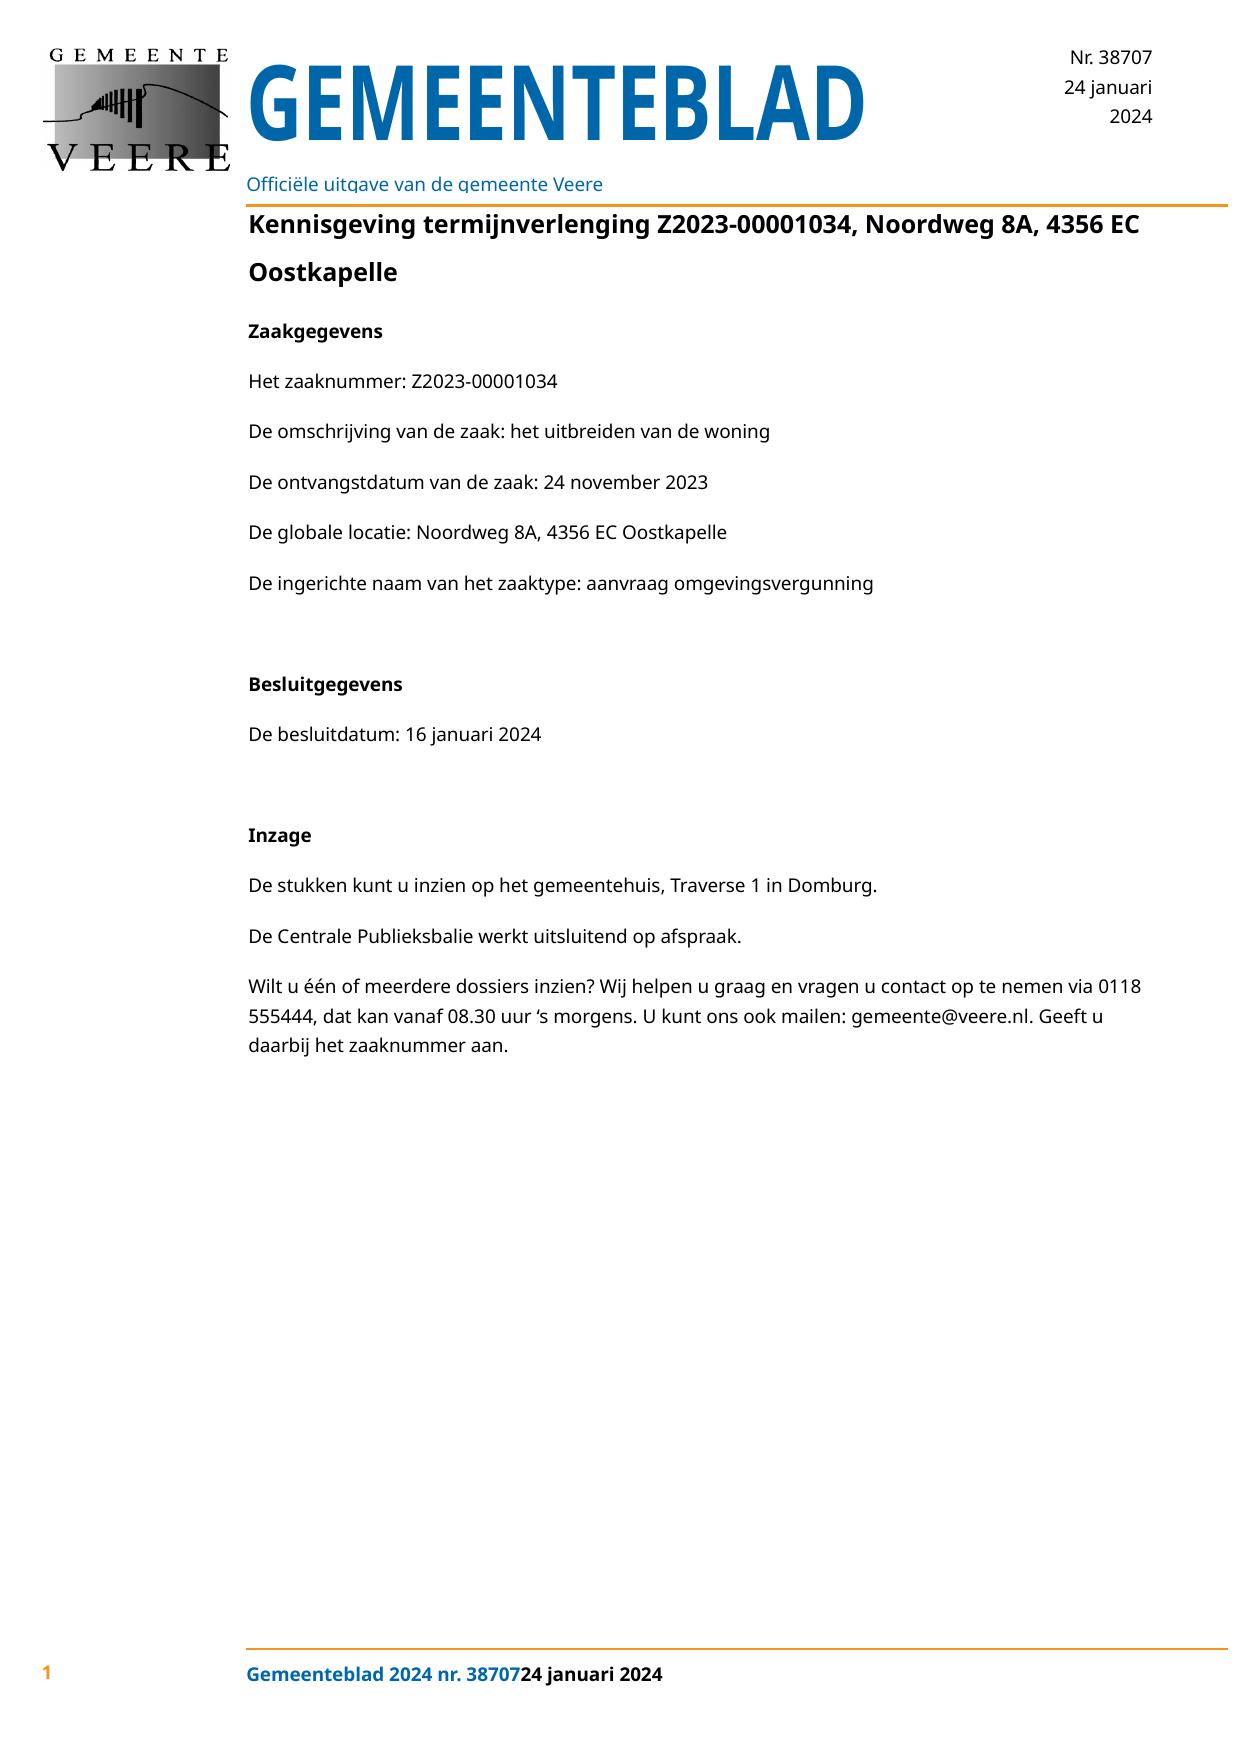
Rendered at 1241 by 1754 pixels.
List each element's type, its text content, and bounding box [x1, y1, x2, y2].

text Inzage [248, 822, 1152, 848]
text Kennisgeving termijnverlenging Z2023-00001034, Noordweg 8A, 4356 EC Oostkapelle [248, 207, 1152, 288]
text De ingerichte naam van het zaaktype: aanvraag omgevingsvergunning [248, 570, 1152, 596]
picture [41, 47, 231, 172]
text De Centrale Publieksbalie werkt uitsluitend op afspraak. [248, 923, 1152, 949]
text De ontvangstdatum van de zaak: 24 november 2023 [248, 469, 1152, 495]
text Besluitgegevens [248, 671, 1152, 697]
text De globale locatie: Noordweg 8A, 4356 EC Oostkapelle [248, 519, 1152, 545]
text Zaakgegevens [248, 318, 1152, 344]
text De besluitdatum: 16 januari 2024 [248, 721, 1152, 747]
text Het zaaknummer: Z2023-00001034 [248, 368, 1152, 394]
text Wilt u één of meerdere dossiers inzien? Wij helpen u graag en vragen u contact op te nemen via 0118 555444, dat kan vanaf 08.30 uur ‘s morgens. U kunt ons ook mailen: gemeente@veere.nl. Geeft u daarbij het zaaknummer aan. [248, 973, 1152, 1058]
text De omschrijving van de zaak: het uitbreiden van de woning [248, 419, 1152, 444]
text De stukken kunt u inzien op het gemeentehuis, Traverse 1 in Domburg. [248, 872, 1152, 898]
